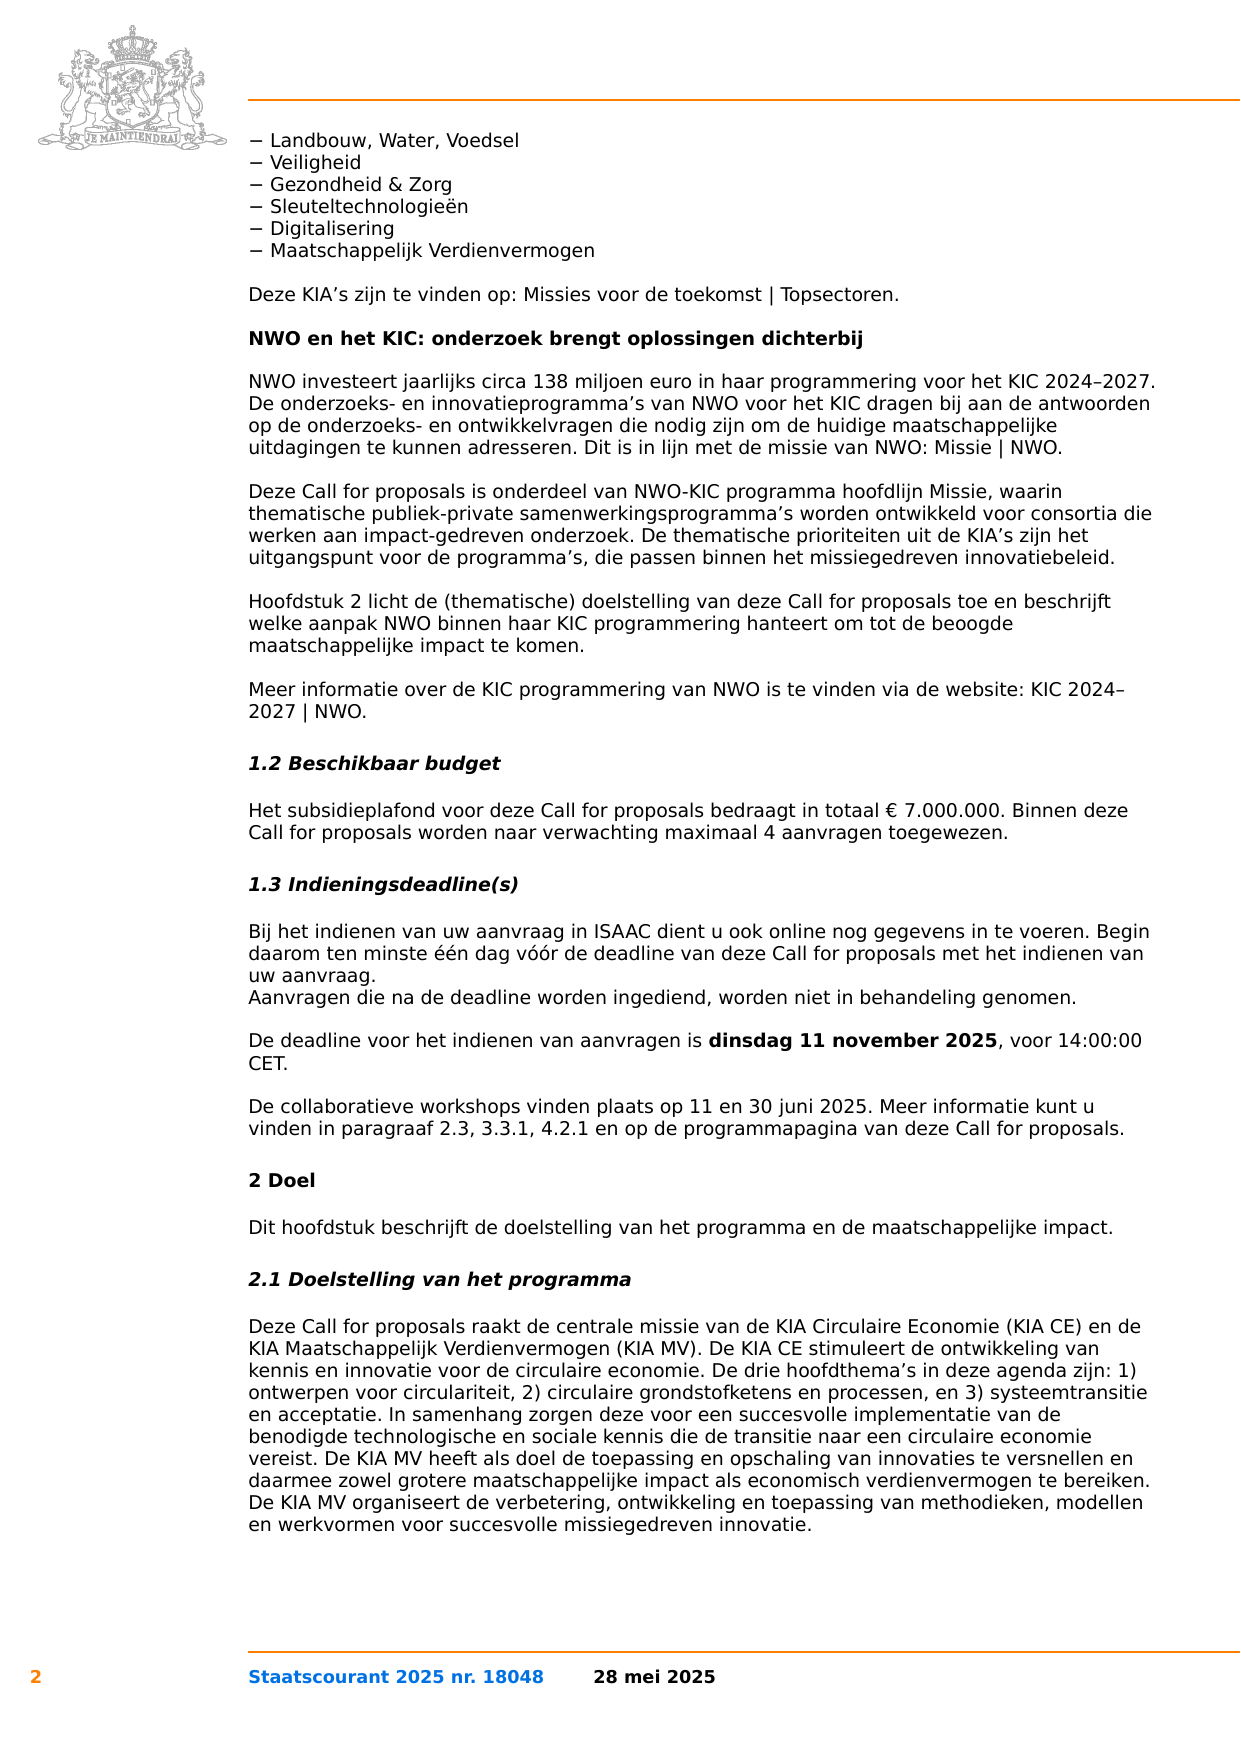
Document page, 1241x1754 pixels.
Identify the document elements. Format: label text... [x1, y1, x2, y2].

subtitle NWO en het KIC: onderzoek brengt oplossingen dichterbij [248, 327, 1163, 349]
subtitle 2 Doel [248, 1170, 1163, 1192]
subtitle 1.2 Beschikbaar budget [248, 753, 1163, 775]
text Bij het indienen van uw aanvraag in ISAAC dient u ook online nog gegevens in te voeren. Begin daarom ten minste één dag vóór de deadline van deze Call for proposals met het indienen van uw aanvraag. [248, 921, 1163, 987]
text Deze KIA’s zijn te vinden op: Missies voor de toekomst | Topsectoren. [248, 284, 1163, 306]
text Deze Call for proposals is onderdeel van NWO-KIC programma hoofdlijn Missie, waarin thematische publiek-private samenwerkingsprogramma’s worden ontwikkeld voor consortia die werken aan impact-gedreven onderzoek. De thematische prioriteiten uit de KIA’s zijn het uitgangspunt voor de programma’s, die passen binnen het missiegedreven innovatiebeleid. [248, 481, 1163, 569]
subtitle 1.3 Indieningsdeadline(s) [248, 874, 1163, 896]
text De collaboratieve workshops vinden plaats op 11 en 30 juni 2025. Meer informatie kunt u vinden in paragraaf 2.3, 3.3.1, 4.2.1 en op de programmapagina van deze Call for proposals. [248, 1096, 1163, 1140]
text De deadline voor het indienen van aanvragen is dinsdag 11 november 2025, voor 14:00:00 CET. [248, 1030, 1163, 1074]
text Deze Call for proposals raakt de centrale missie van de KIA Circulaire Economie (KIA CE) en de KIA Maatschappelijk Verdienvermogen (KIA MV). De KIA CE stimuleert de ontwikkeling van kennis en innovatie voor de circulaire economie. De drie hoofdthema’s in deze agenda zijn: 1) ontwerpen voor circulariteit, 2) circulaire grondstofketens en processen, en 3) systeemtransitie en acceptatie. In samenhang zorgen deze voor een succesvolle implementatie van de benodigde technologische en sociale kennis die de transitie naar een circulaire economie vereist. De KIA MV heeft als doel de toepassing en opschaling van innovaties te versnellen en daarmee zowel grotere maatschappelijke impact als economisch verdienvermogen te bereiken. De KIA MV organiseert de verbetering, ontwikkeling en toepassing van methodieken, modellen en werkvormen voor succesvolle missiegedreven innovatie. [248, 1316, 1163, 1536]
text − Gezondheid & Zorg [248, 174, 1163, 196]
text Het subsidieplafond voor deze Call for proposals bedraagt in totaal € 7.000.000. Binnen deze Call for proposals worden naar verwachting maximaal 4 aanvragen toegewezen. [248, 800, 1163, 844]
text − Veiligheid [248, 152, 1163, 174]
text − Sleuteltechnologieën [248, 196, 1163, 218]
text Hoofdstuk 2 licht de (thematische) doelstelling van deze Call for proposals toe en beschrijft welke aanpak NWO binnen haar KIC programmering hanteert om tot de beoogde maatschappelijke impact te komen. [248, 591, 1163, 657]
text Dit hoofdstuk beschrijft de doelstelling van het programma en de maatschappelijke impact. [248, 1217, 1163, 1239]
text NWO investeert jaarlijks circa 138 miljoen euro in haar programmering voor het KIC 2024–2027. De onderzoeks- en innovatieprogramma’s van NWO voor het KIC dragen bij aan de antwoorden op de onderzoeks- en ontwikkelvragen die nodig zijn om de huidige maatschappelijke uitdagingen te kunnen adresseren. Dit is in lijn met de missie van NWO: Missie | NWO. [248, 371, 1163, 459]
subtitle 2.1 Doelstelling van het programma [248, 1269, 1163, 1291]
text Aanvragen die na de deadline worden ingediend, worden niet in behandeling genomen. [248, 987, 1163, 1008]
text − Digitalisering [248, 218, 1163, 240]
picture [38, 25, 227, 150]
text − Maatschappelijk Verdienvermogen [248, 240, 1163, 262]
text Meer informatie over de KIC programmering van NWO is te vinden via de website: KIC 2024–2027 | NWO. [248, 679, 1163, 723]
text − Landbouw, Water, Voedsel [248, 130, 1163, 152]
